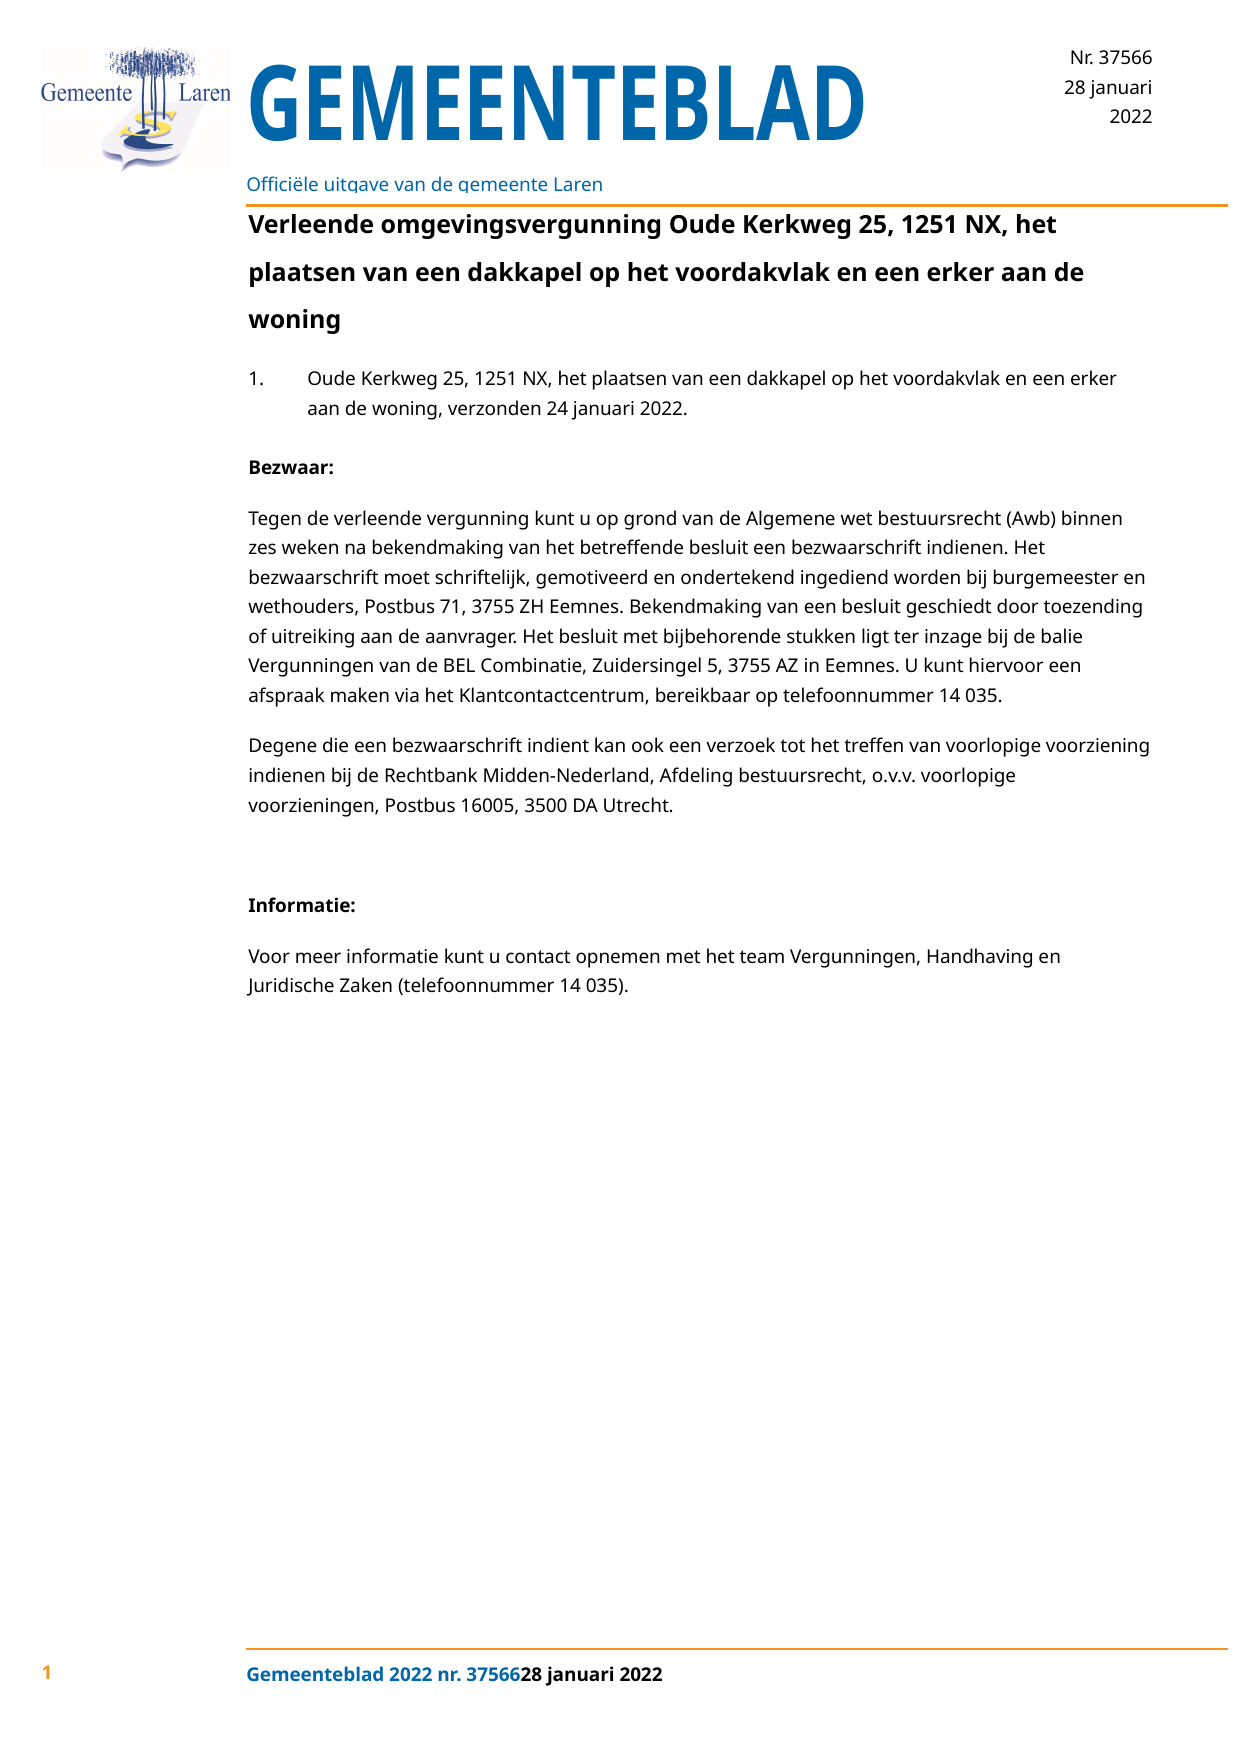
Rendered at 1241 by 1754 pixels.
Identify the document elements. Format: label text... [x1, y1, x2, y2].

list Oude Kerkweg 25, 1251 NX, het plaatsen van een dakkapel op het voordakvlak en een erker aan de woning, verzonden 24 januari 2022. [248, 366, 1152, 421]
text Informatie: [248, 893, 1152, 918]
text Tegen de verleende vergunning kunt u op grond van de Algemene wet bestuursrecht (Awb) binnen zes weken na bekendmaking van het betreffende besluit een bezwaarschrift indienen. Het bezwaarschrift moet schriftelijk, gemotiveerd en ondertekend ingediend worden bij burgemeester en wethouders, Postbus 71, 3755 ZH Eemnes. Bekendmaking van een besluit geschiedt door toezending of uitreiking aan de aanvrager. Het besluit met bijbehorende stukken ligt ter inzage bij de balie Vergunningen van de BEL Combinatie, Zuidersingel 5, 3755 AZ in Eemnes. U kunt hiervoor een afspraak maken via het Klantcontactcentrum, bereikbaar op telefoonnummer 14 035. [248, 505, 1152, 708]
text Voor meer informatie kunt u contact opnemen met het team Vergunningen, Handhaving en Juridische Zaken (telefoonnummer 14 035). [248, 943, 1152, 998]
text Bezwaar: [248, 454, 1152, 480]
text Verleende omgevingsvergunning Oude Kerkweg 25, 1251 NX, het plaatsen van een dakkapel op het voordakvlak en een erker aan de woning [248, 207, 1152, 336]
picture [41, 47, 231, 172]
text Degene die een bezwaarschrift indient kan ook een verzoek tot het treffen van voorlopige voorziening indienen bij de Rechtbank Midden-Nederland, Afdeling bestuursrecht, o.v.v. voorlopige voorzieningen, Postbus 16005, 3500 DA Utrecht. [248, 733, 1152, 817]
